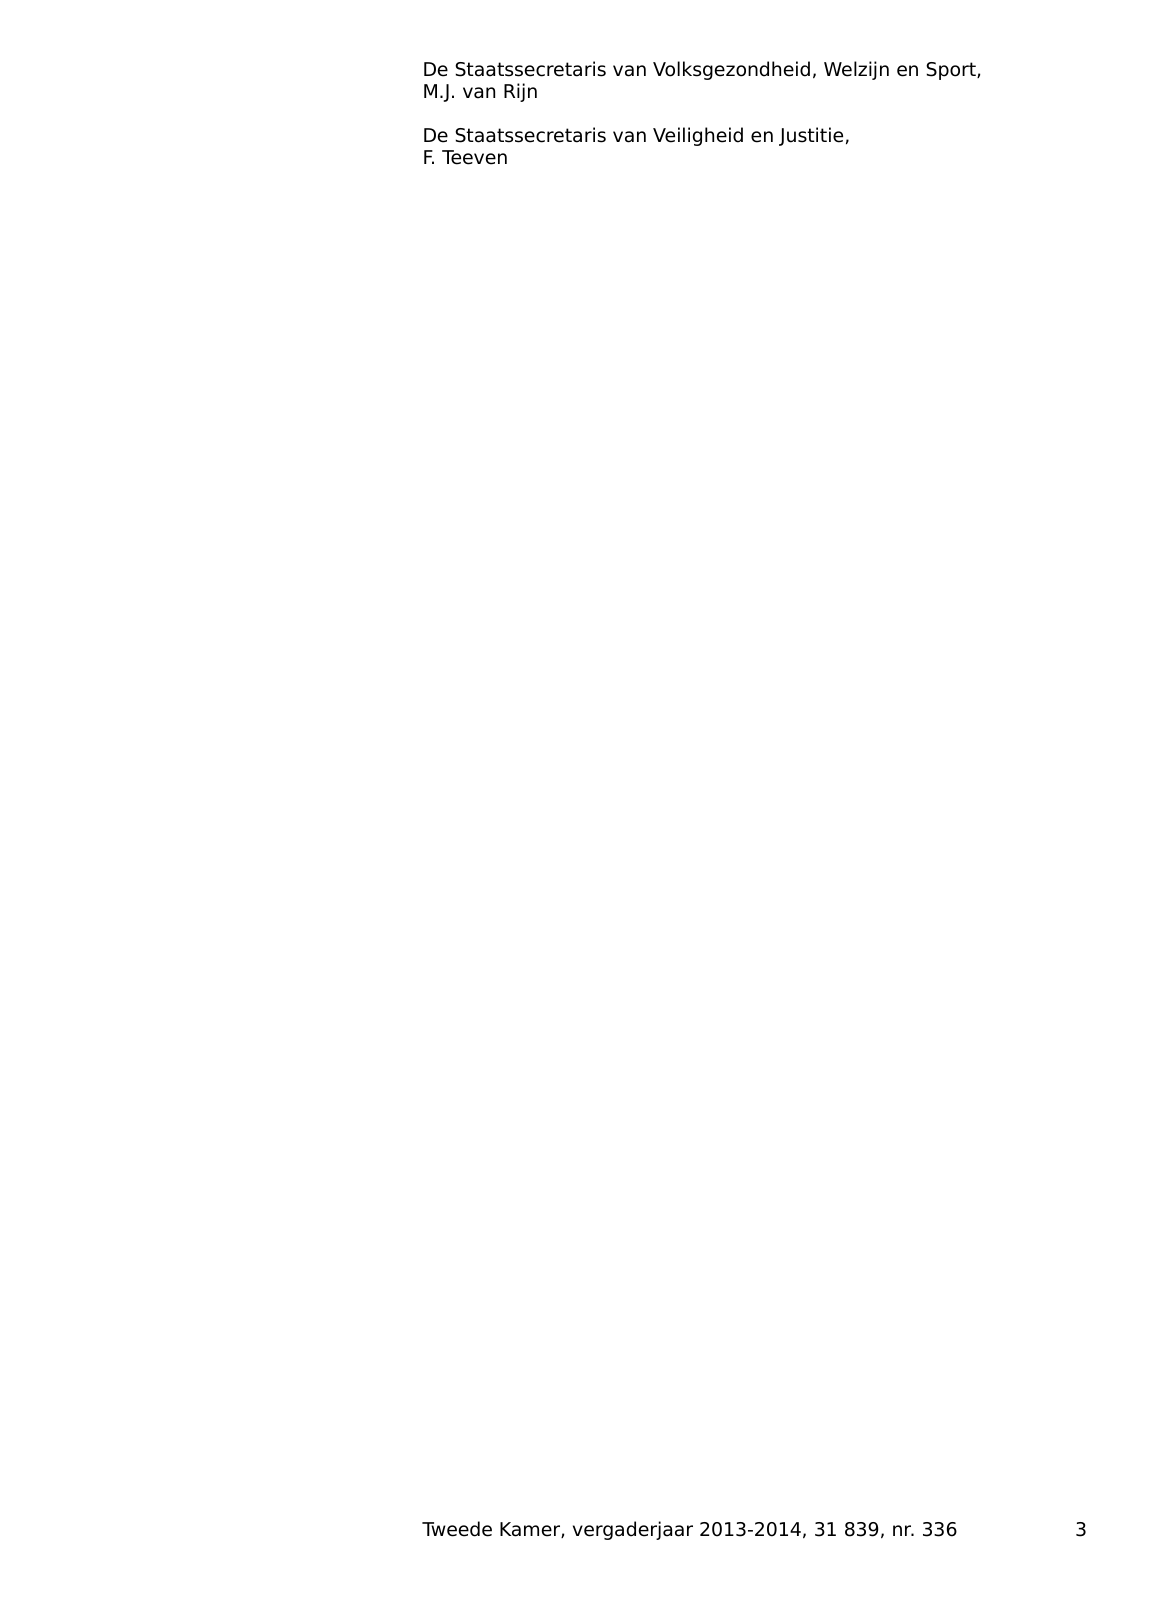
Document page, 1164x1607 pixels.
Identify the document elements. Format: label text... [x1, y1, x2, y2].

text De Staatssecretaris van Veiligheid en Justitie, F. Teeven [422, 125, 1087, 169]
text De Staatssecretaris van Volksgezondheid, Welzijn en Sport, M.J. van Rijn [422, 59, 1087, 103]
